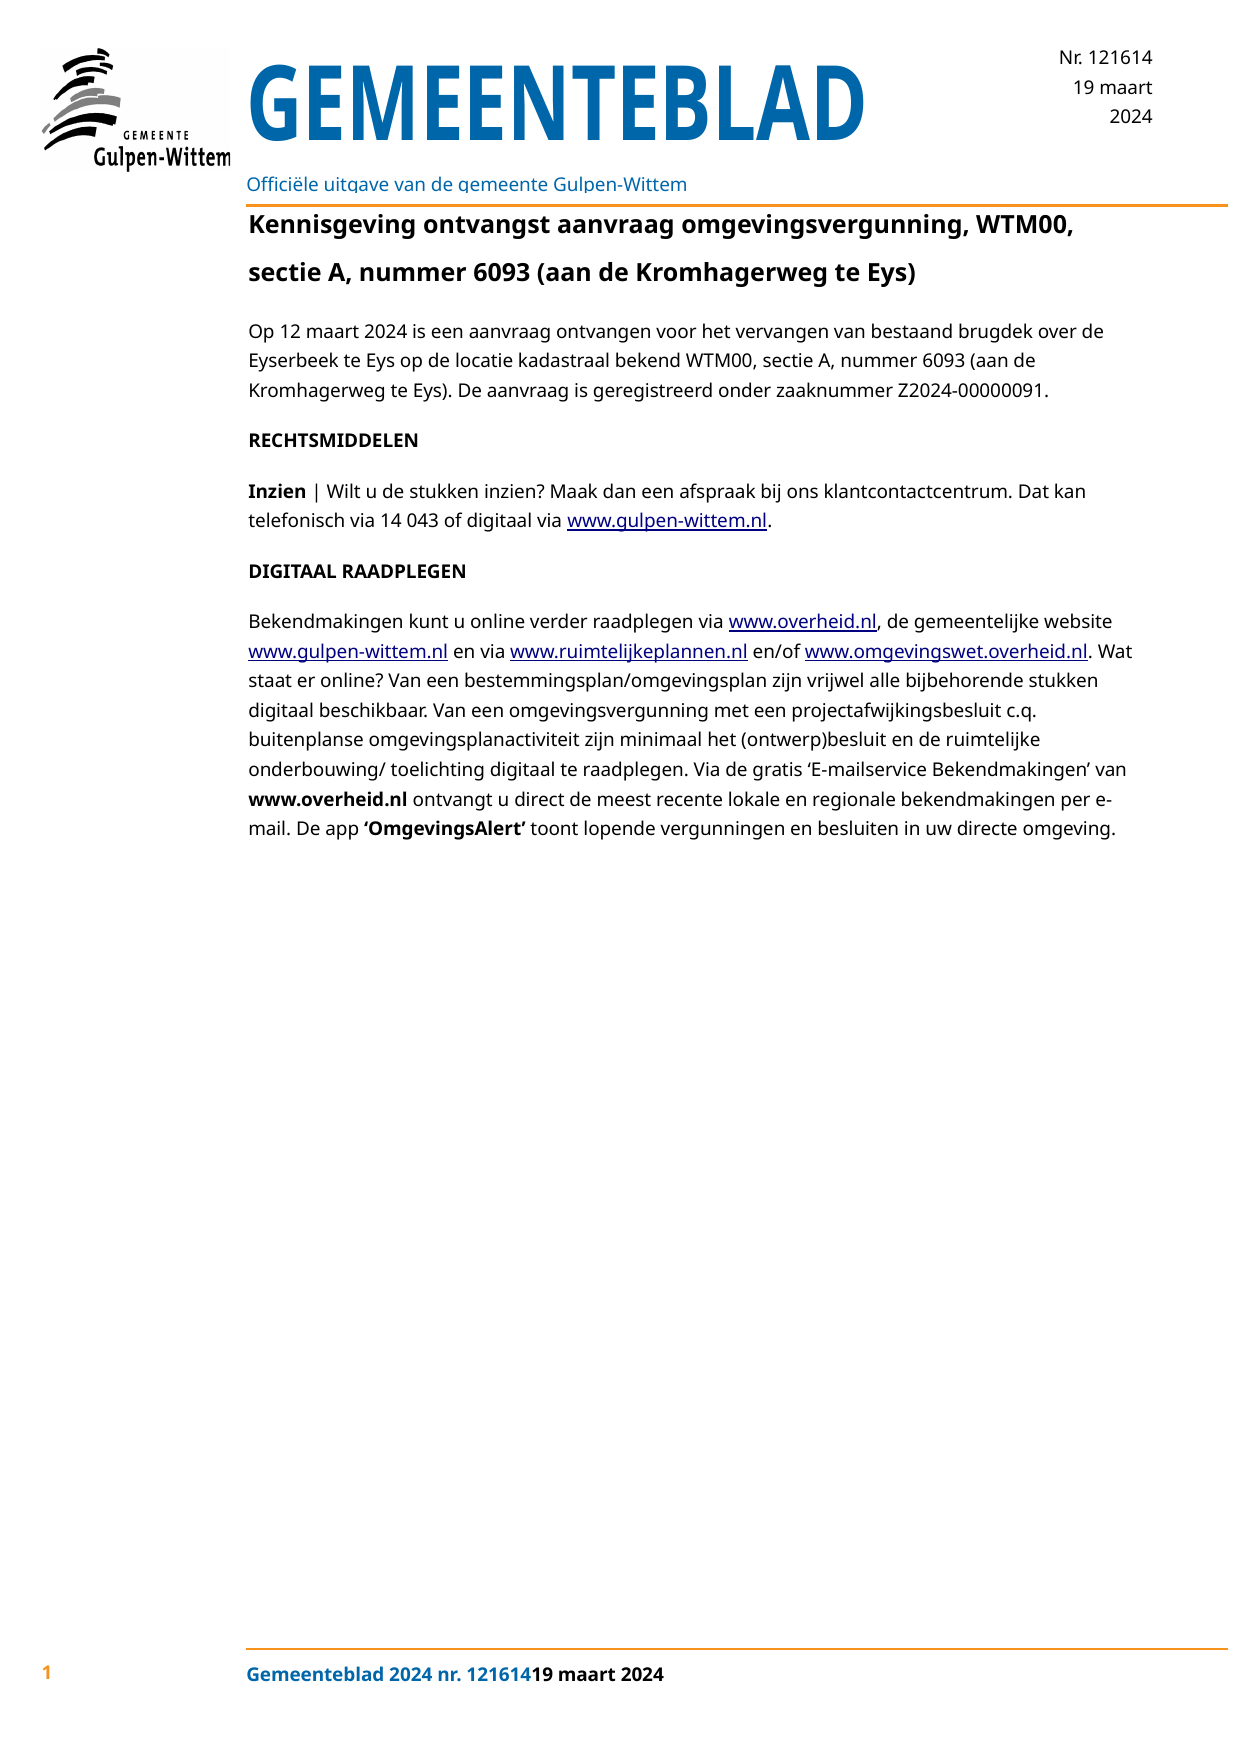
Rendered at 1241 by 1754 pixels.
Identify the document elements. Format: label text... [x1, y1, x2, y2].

text RECHTSMIDDELEN [248, 427, 1152, 453]
picture [41, 47, 231, 172]
text DIGITAAL RAADPLEGEN [248, 558, 1152, 584]
text Kennisgeving ontvangst aanvraag omgevingsvergunning, WTM00, sectie A, nummer 6093 (aan de Kromhagerweg te Eys) [248, 207, 1152, 288]
text Op 12 maart 2024 is een aanvraag ontvangen voor het vervangen van bestaand brugdek over de Eyserbeek te Eys op de locatie kadastraal bekend WTM00, sectie A, nummer 6093 (aan de Kromhagerweg te Eys). De aanvraag is geregistreerd onder zaaknummer Z2024-00000091. [248, 318, 1152, 403]
text Bekendmakingen kunt u online verder raadplegen via www.overheid.nl, de gemeentelijke website www.gulpen-wittem.nl en via www.ruimtelijkeplannen.nl en/of www.omgevingswet.overheid.nl. Wat staat er online? Van een bestemmingsplan/omgevingsplan zijn vrijwel alle bijbehorende stukken digitaal beschikbaar. Van een omgevingsvergunning met een projectafwijkingsbesluit c.q. buitenplanse omgevingsplanactiviteit zijn minimaal het (ontwerp)besluit en de ruimtelijke onderbouwing/ toelichting digitaal te raadplegen. Via de gratis ‘E-mailservice Bekendmakingen’ van www.overheid.nl ontvangt u direct de meest recente lokale en regionale bekendmakingen per e-mail. De app ‘OmgevingsAlert’ toont lopende vergunningen en besluiten in uw directe omgeving. [248, 608, 1152, 841]
text Inzien | Wilt u de stukken inzien? Maak dan een afspraak bij ons klantcontactcentrum. Dat kan telefonisch via 14 043 of digitaal via www.gulpen-wittem.nl. [248, 478, 1152, 533]
